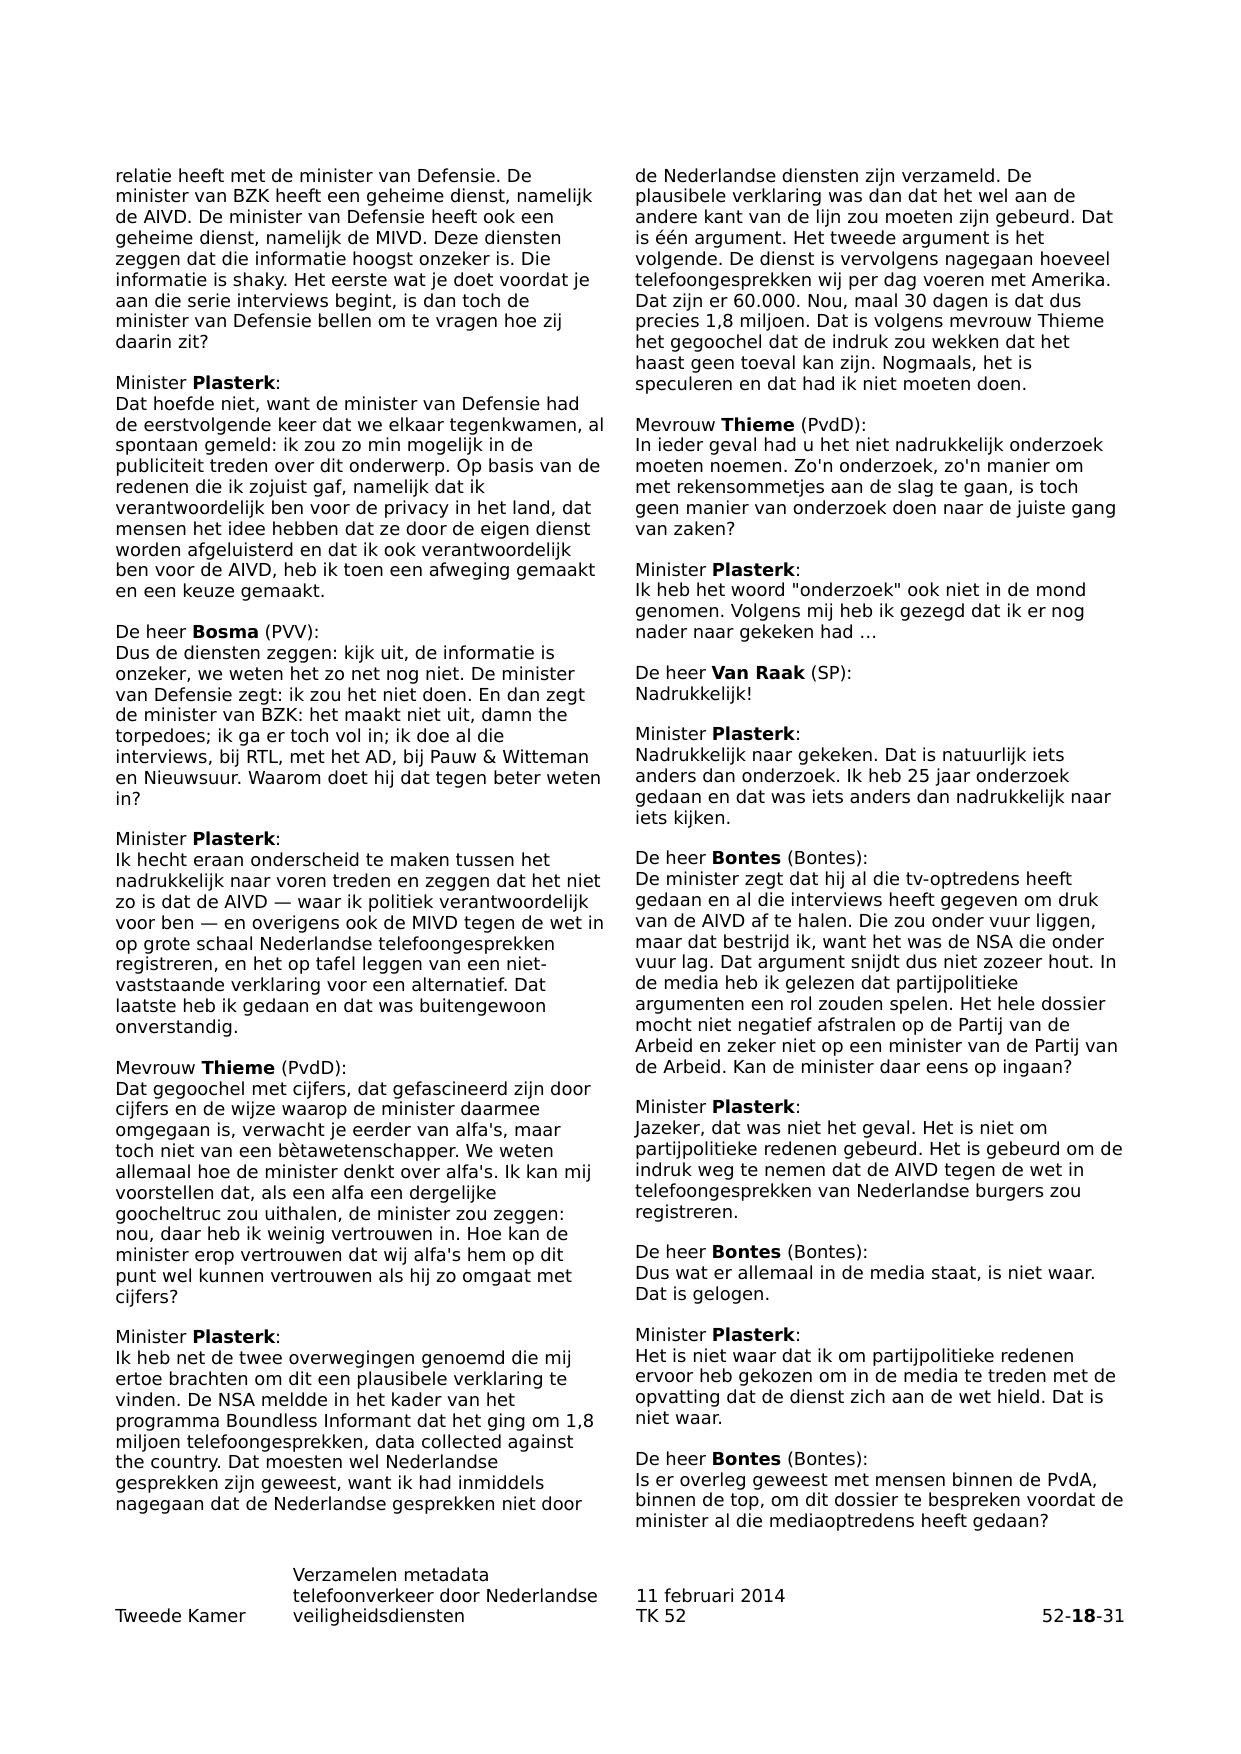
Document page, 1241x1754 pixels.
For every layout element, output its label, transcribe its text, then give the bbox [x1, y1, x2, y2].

text Minister Plasterk: [115, 1327, 605, 1348]
text Dus wat er allemaal in de media staat, is niet waar. Dat is gelogen. [635, 1263, 1125, 1304]
text Nadrukkelijk naar gekeken. Dat is natuurlijk iets anders dan onderzoek. Ik heb 25 jaar onderzoek gedaan en dat was iets anders dan nadrukkelijk naar iets kijken. [635, 745, 1125, 828]
text De heer Bosma (PVV): [115, 622, 605, 643]
text Minister Plasterk: [635, 724, 1125, 745]
text Minister Plasterk: [115, 829, 605, 850]
text De heer Bontes (Bontes): [635, 1449, 1125, 1469]
text Dat hoefde niet, want de minister van Defensie had de eerstvolgende keer dat we elkaar tegenkwamen, al spontaan gemeld: ik zou zo min mogelijk in de publiciteit treden over dit onderwerp. Op basis van de redenen die ik zojuist gaf, namelijk dat ik verantwoordelijk ben voor de privacy in het land, dat mensen het idee hebben dat ze door de eigen dienst worden afgeluisterd en dat ik ook verantwoordelijk ben voor de AIVD, heb ik toen een afweging gemaakt en een keuze gemaakt. [115, 393, 605, 602]
text Jazeker, dat was niet het geval. Het is niet om partijpolitieke redenen gebeurd. Het is gebeurd om de indruk weg te nemen dat de AIVD tegen de wet in telefoongesprekken van Nederlandse burgers zou registreren. [635, 1118, 1125, 1222]
text relatie heeft met de minister van Defensie. De minister van BZK heeft een geheime dienst, namelijk de AIVD. De minister van Defensie heeft ook een geheime dienst, namelijk de MIVD. Deze diensten zeggen dat die informatie hoogst onzeker is. Die informatie is shaky. Het eerste wat je doet voordat je aan die serie interviews begint, is dan toch de minister van Defensie bellen om te vragen hoe zij daarin zit? [115, 165, 605, 353]
text Is er overleg geweest met mensen binnen de PvdA, binnen de top, om dit dossier te bespreken voordat de minister al die mediaoptredens heeft gedaan? [635, 1469, 1125, 1532]
text Minister Plasterk: [115, 373, 605, 393]
text De heer Bontes (Bontes): [635, 848, 1125, 869]
text Dat gegoochel met cijfers, dat gefascineerd zijn door cijfers en de wijze waarop de minister daarmee omgegaan is, verwacht je eerder van alfa's, maar toch niet van een bètawetenschapper. We weten allemaal hoe de minister denkt over alfa's. Ik kan mij voorstellen dat, als een alfa een dergelijke goocheltruc zou uithalen, de minister zou zeggen: nou, daar heb ik weinig vertrouwen in. Hoe kan de minister erop vertrouwen dat wij alfa's hem op dit punt wel kunnen vertrouwen als hij zo omgaat met cijfers? [115, 1078, 605, 1307]
text Het is niet waar dat ik om partijpolitieke redenen ervoor heb gekozen om in de media te treden met de opvatting dat de dienst zich aan de wet hield. Dat is niet waar. [635, 1345, 1125, 1429]
text Ik hecht eraan onderscheid te maken tussen het nadrukkelijk naar voren treden en zeggen dat het niet zo is dat de AIVD — waar ik politiek verantwoordelijk voor ben — en overigens ook de MIVD tegen de wet in op grote schaal Nederlandse telefoongesprekken registreren, en het op tafel leggen van een niet-vaststaande verklaring voor een alternatief. Dat laatste heb ik gedaan en dat was buitengewoon onverstandig. [115, 850, 605, 1037]
text In ieder geval had u het niet nadrukkelijk onderzoek moeten noemen. Zo'n onderzoek, zo'n manier om met rekensommetjes aan de slag te gaan, is toch geen manier van onderzoek doen naar de juiste gang van zaken? [635, 435, 1125, 539]
text Minister Plasterk: [635, 559, 1125, 580]
text Mevrouw Thieme (PvdD): [635, 414, 1125, 435]
text Dus de diensten zeggen: kijk uit, de informatie is onzeker, we weten het zo net nog niet. De minister van Defensie zegt: ik zou het niet doen. En dan zegt de minister van BZK: het maakt niet uit, damn the torpedoes; ik ga er toch vol in; ik doe al die interviews, bij RTL, met het AD, bij Pauw & Witteman en Nieuwsuur. Waarom doet hij dat tegen beter weten in? [115, 643, 605, 809]
text Ik heb het woord "onderzoek" ook niet in de mond genomen. Volgens mij heb ik gezegd dat ik er nog nader naar gekeken had … [635, 580, 1125, 643]
text De heer Van Raak (SP): [635, 663, 1125, 683]
text Ik heb net de twee overwegingen genoemd die mij ertoe brachten om dit een plausibele verklaring te vinden. De NSA meldde in het kader van het programma Boundless Informant dat het ging om 1,8 miljoen telefoongesprekken, data collected against the country. Dat moesten wel Nederlandse gesprekken zijn geweest, want ik had inmiddels nagegaan dat de Nederlandse gesprekken niet door [115, 1348, 605, 1515]
text Nadrukkelijk! [635, 683, 1125, 704]
text Minister Plasterk: [635, 1324, 1125, 1345]
text de Nederlandse diensten zijn verzameld. De plausibele verklaring was dan dat het wel aan de andere kant van de lijn zou moeten zijn gebeurd. Dat is één argument. Het tweede argument is het volgende. De dienst is vervolgens nagegaan hoeveel telefoongesprekken wij per dag voeren met Amerika. Dat zijn er 60.000. Nou, maal 30 dagen is dat dus precies 1,8 miljoen. Dat is volgens mevrouw Thieme het gegoochel dat de indruk zou wekken dat het haast geen toeval kan zijn. Nogmaals, het is speculeren en dat had ik niet moeten doen. [635, 165, 1125, 394]
text Minister Plasterk: [635, 1097, 1125, 1118]
text Mevrouw Thieme (PvdD): [115, 1057, 605, 1078]
text De heer Bontes (Bontes): [635, 1242, 1125, 1263]
text De minister zegt dat hij al die tv-optredens heeft gedaan en al die interviews heeft gegeven om druk van de AIVD af te halen. Die zou onder vuur liggen, maar dat bestrijd ik, want het was de NSA die onder vuur lag. Dat argument snijdt dus niet zozeer hout. In de media heb ik gelezen dat partijpolitieke argumenten een rol zouden spelen. Het hele dossier mocht niet negatief afstralen op de Partij van de Arbeid en zeker niet op een minister van de Partij van de Arbeid. Kan de minister daar eens op ingaan? [635, 869, 1125, 1077]
